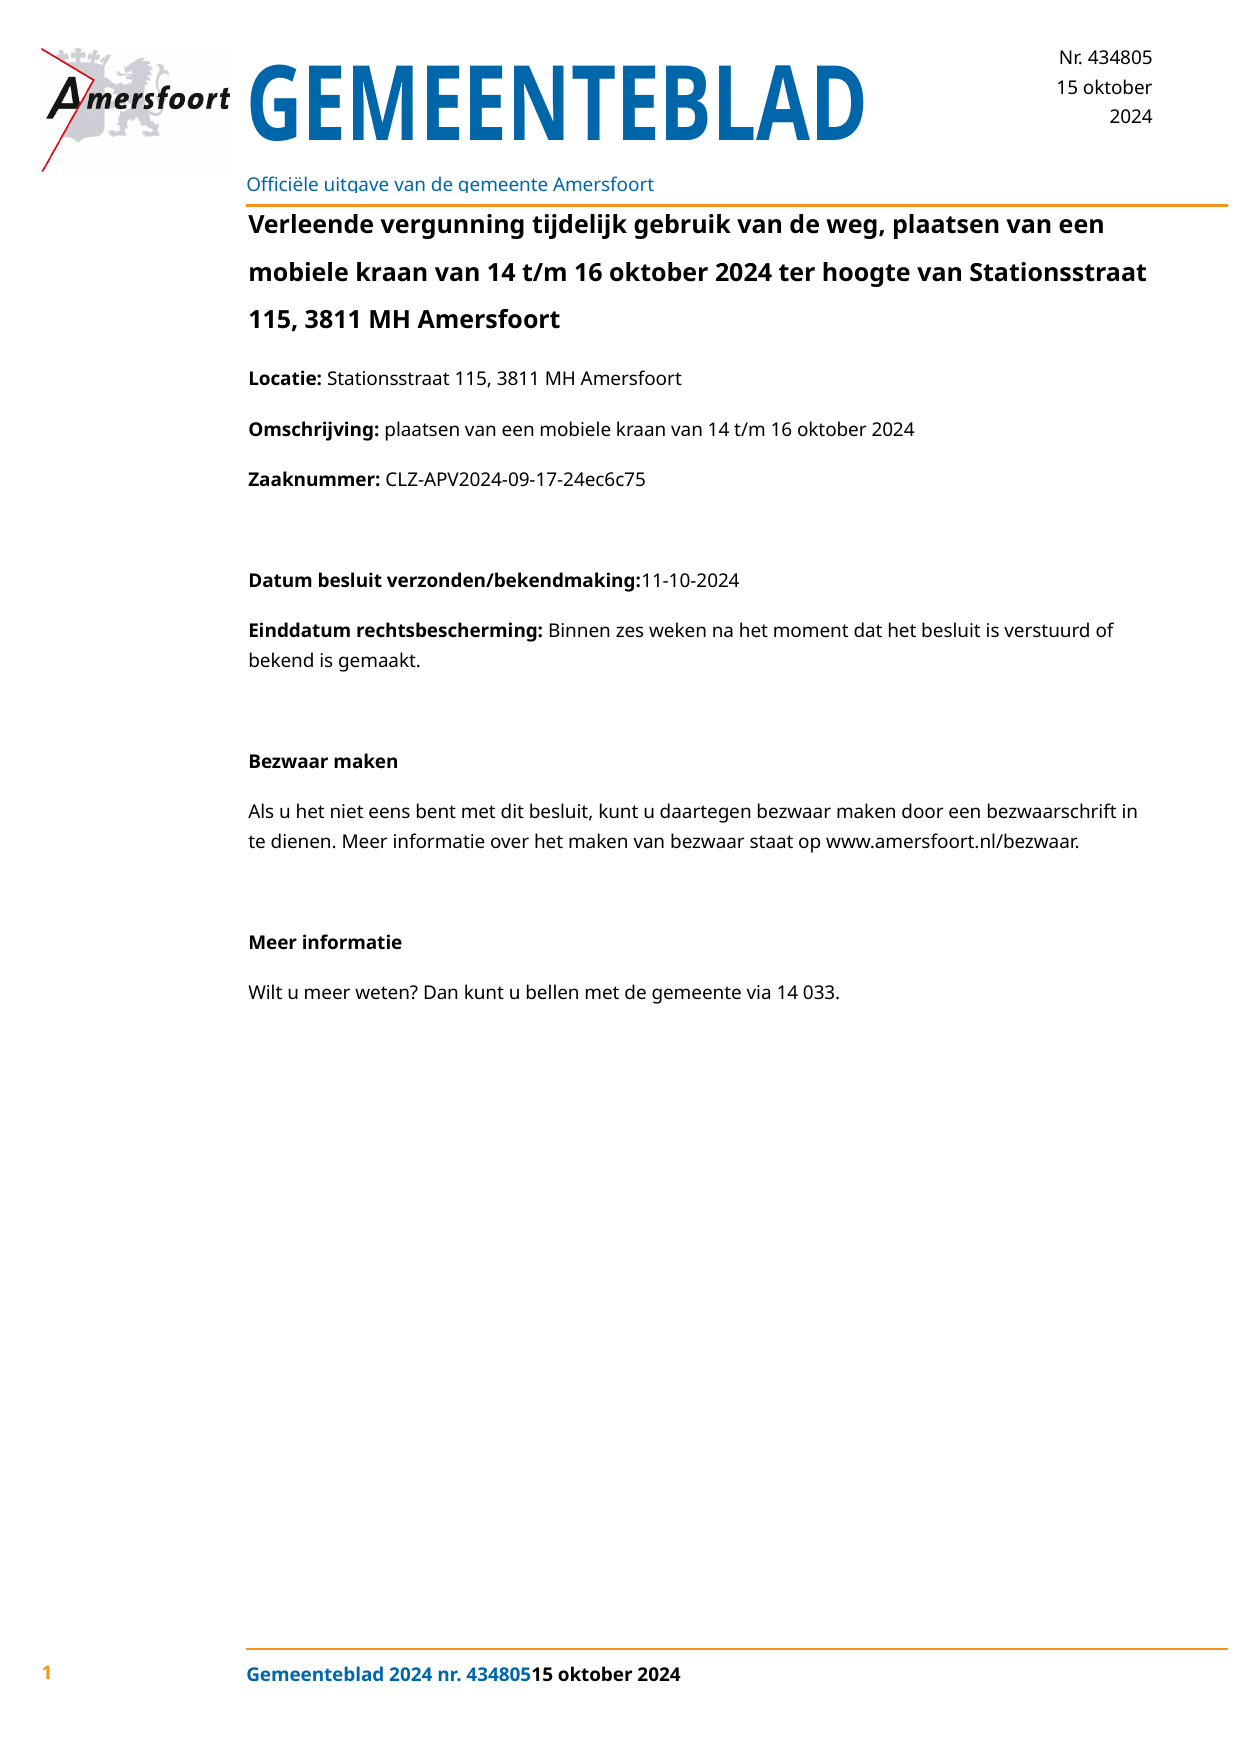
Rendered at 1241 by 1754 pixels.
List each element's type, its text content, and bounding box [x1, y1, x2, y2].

text Meer informatie [248, 929, 1152, 954]
text Verleende vergunning tijdelijk gebruik van de weg, plaatsen van een mobiele kraan van 14 t/m 16 oktober 2024 ter hoogte van Stationsstraat 115, 3811 MH Amersfoort [248, 207, 1152, 336]
text Als u het niet eens bent met dit besluit, kunt u daartegen bezwaar maken door een bezwaarschrift in te dienen. Meer informatie over het maken van bezwaar staat op www.amersfoort.nl/bezwaar. [248, 798, 1152, 854]
text Zaaknummer: CLZ-APV2024-09-17-24ec6c75 [248, 466, 1152, 492]
text Datum besluit verzonden/bekendmaking:11-10-2024 [248, 567, 1152, 593]
text Einddatum rechtsbescherming: Binnen zes weken na het moment dat het besluit is verstuurd of bekend is gemaakt. [248, 618, 1152, 673]
text Wilt u meer weten? Dan kunt u bellen met de gemeente via 14 033. [248, 979, 1152, 1005]
text Locatie: Stationsstraat 115, 3811 MH Amersfoort [248, 366, 1152, 391]
text Omschrijving: plaatsen van een mobiele kraan van 14 t/m 16 oktober 2024 [248, 416, 1152, 442]
text Bezwaar maken [248, 748, 1152, 774]
picture [41, 47, 231, 172]
